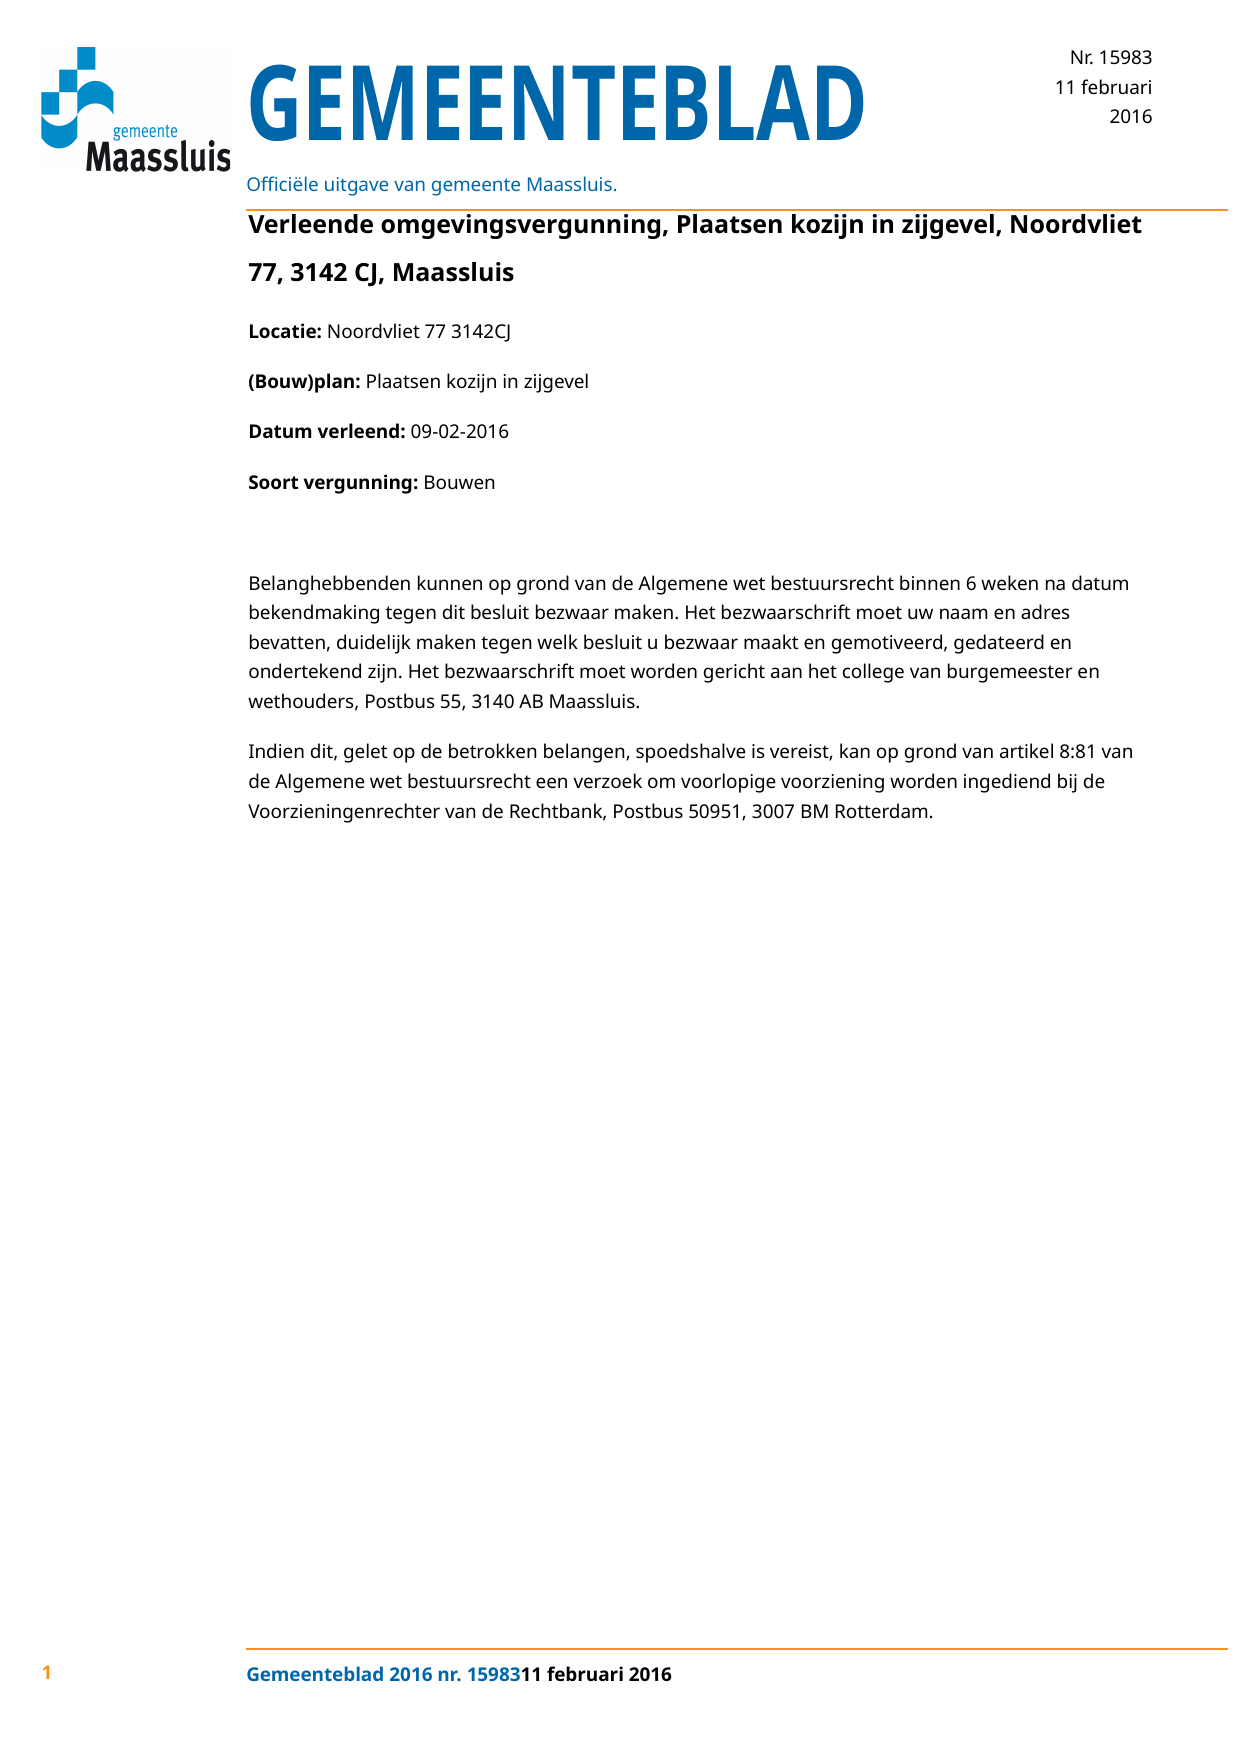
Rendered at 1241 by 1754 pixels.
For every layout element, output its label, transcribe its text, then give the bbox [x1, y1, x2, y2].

picture [41, 47, 231, 172]
text (Bouw)plan: Plaatsen kozijn in zijgevel [248, 368, 1152, 394]
text Belanghebbenden kunnen op grond van de Algemene wet bestuursrecht binnen 6 weken na datum bekendmaking tegen dit besluit bezwaar maken. Het bezwaarschrift moet uw naam en adres bevatten, duidelijk maken tegen welk besluit u bezwaar maakt en gemotiveerd, gedateerd en ondertekend zijn. Het bezwaarschrift moet worden gericht aan het college van burgemeester en wethouders, Postbus 55, 3140 AB Maassluis. [248, 570, 1152, 714]
text Datum verleend: 09-02-2016 [248, 419, 1152, 444]
text Locatie: Noordvliet 77 3142CJ [248, 318, 1152, 344]
text Soort vergunning: Bouwen [248, 469, 1152, 495]
picture [41, 47, 77, 92]
text Indien dit, gelet op de betrokken belangen, spoedshalve is vereist, kan op grond van artikel 8:81 van de Algemene wet bestuursrecht een verzoek om voorlopige voorziening worden ingediend bij de Voorzieningenrechter van de Rechtbank, Postbus 50951, 3007 BM Rotterdam. [248, 739, 1152, 824]
text Verleende omgevingsvergunning, Plaatsen kozijn in zijgevel, Noordvliet 77, 3142 CJ, Maassluis [248, 211, 1152, 288]
